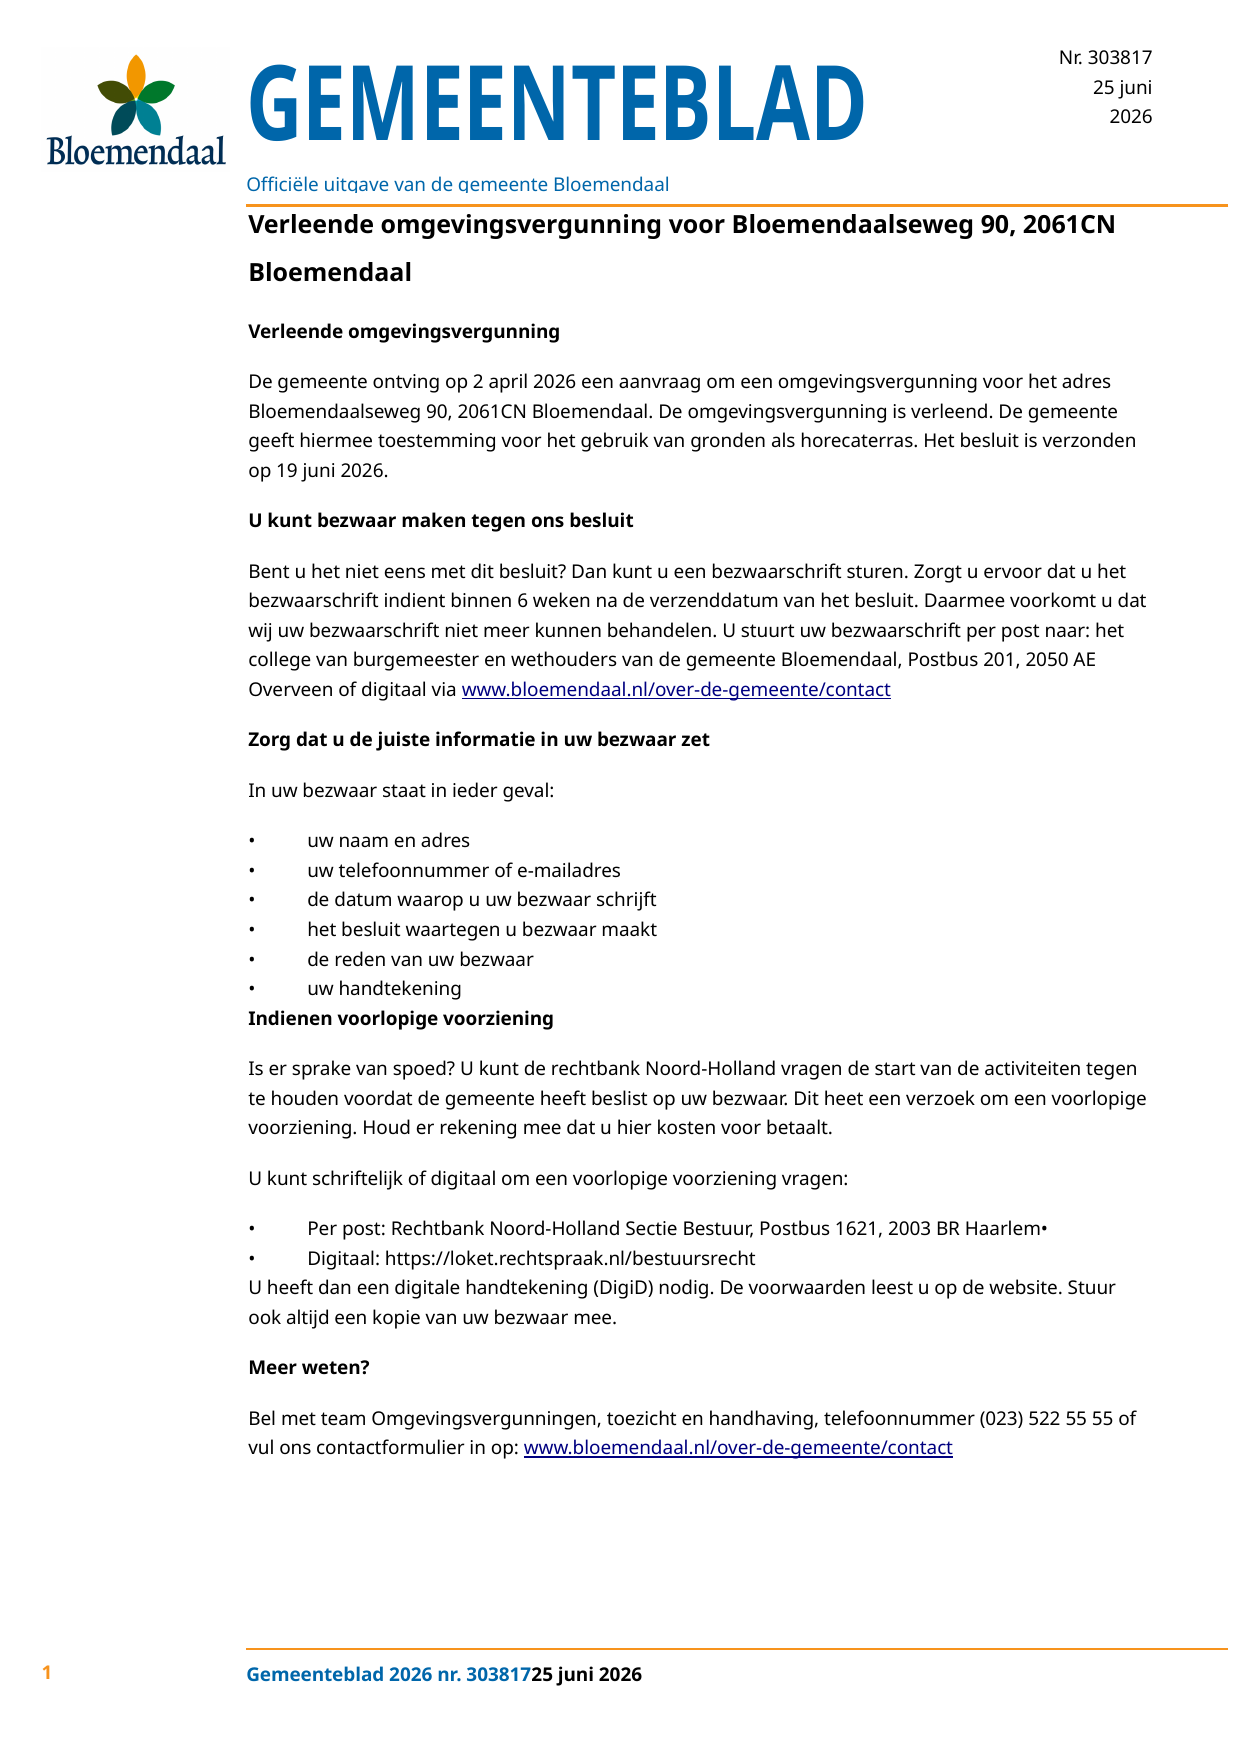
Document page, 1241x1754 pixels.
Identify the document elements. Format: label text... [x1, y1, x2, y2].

list uw telefoonnummer of e-mailadres [248, 857, 1152, 883]
text Verleende omgevingsvergunning [248, 318, 1152, 344]
list Digitaal: https://loket.rechtspraak.nl/bestuursrecht [248, 1245, 1152, 1271]
text Bent u het niet eens met dit besluit? Dan kunt u een bezwaarschrift sturen. Zorgt u ervoor dat u het bezwaarschrift indient binnen 6 weken na de verzenddatum van het besluit. Daarmee voorkomt u dat wij uw bezwaarschrift niet meer kunnen behandelen. U stuurt uw bezwaarschrift per post naar: het college van burgemeester en wethouders van de gemeente Bloemendaal, Postbus 201, 2050 AE Overveen of digitaal via www.bloemendaal.nl/over-de-gemeente/contact [248, 558, 1152, 702]
text Meer weten? [248, 1354, 1152, 1380]
list de reden van uw bezwaar [248, 946, 1152, 972]
text De gemeente ontving op 2 april 2026 een aanvraag om een omgevingsvergunning voor het adres Bloemendaalseweg 90, 2061CN Bloemendaal. De omgevingsvergunning is verleend. De gemeente geeft hiermee toestemming voor het gebruik van gronden als horecaterras. Het besluit is verzonden op 19 juni 2026. [248, 368, 1152, 483]
text In uw bezwaar staat in ieder geval: [248, 777, 1152, 803]
picture [41, 47, 231, 172]
text Bel met team Omgevingsvergunningen, toezicht en handhaving, telefoonnummer (023) 522 55 55 of vul ons contactformulier in op: www.bloemendaal.nl/over-de-gemeente/contact [248, 1405, 1152, 1460]
list uw handtekening [248, 975, 1152, 1001]
text Is er sprake van spoed? U kunt de rechtbank Noord-Holland vragen de start van de activiteiten tegen te houden voordat de gemeente heeft beslist op uw bezwaar. Dit heet een verzoek om een voorlopige voorziening. Houd er rekening mee dat u hier kosten voor betaalt. [248, 1055, 1152, 1140]
text Zorg dat u de juiste informatie in uw bezwaar zet [248, 727, 1152, 752]
text U kunt bezwaar maken tegen ons besluit [248, 507, 1152, 533]
list Per post: Rechtbank Noord-Holland Sectie Bestuur, Postbus 1621, 2003 BR Haarlem• [248, 1215, 1152, 1241]
text U kunt schriftelijk of digitaal om een voorlopige voorziening vragen: [248, 1165, 1152, 1191]
text Indienen voorlopige voorziening [248, 1005, 1152, 1031]
list uw naam en adres [248, 827, 1152, 853]
list de datum waarop u uw bezwaar schrijft [248, 887, 1152, 912]
list het besluit waartegen u bezwaar maakt [248, 916, 1152, 942]
text U heeft dan een digitale handtekening (DigiD) nodig. De voorwaarden leest u op de website. Stuur ook altijd een kopie van uw bezwaar mee. [248, 1274, 1152, 1330]
text Verleende omgevingsvergunning voor Bloemendaalseweg 90, 2061CN Bloemendaal [248, 207, 1152, 288]
